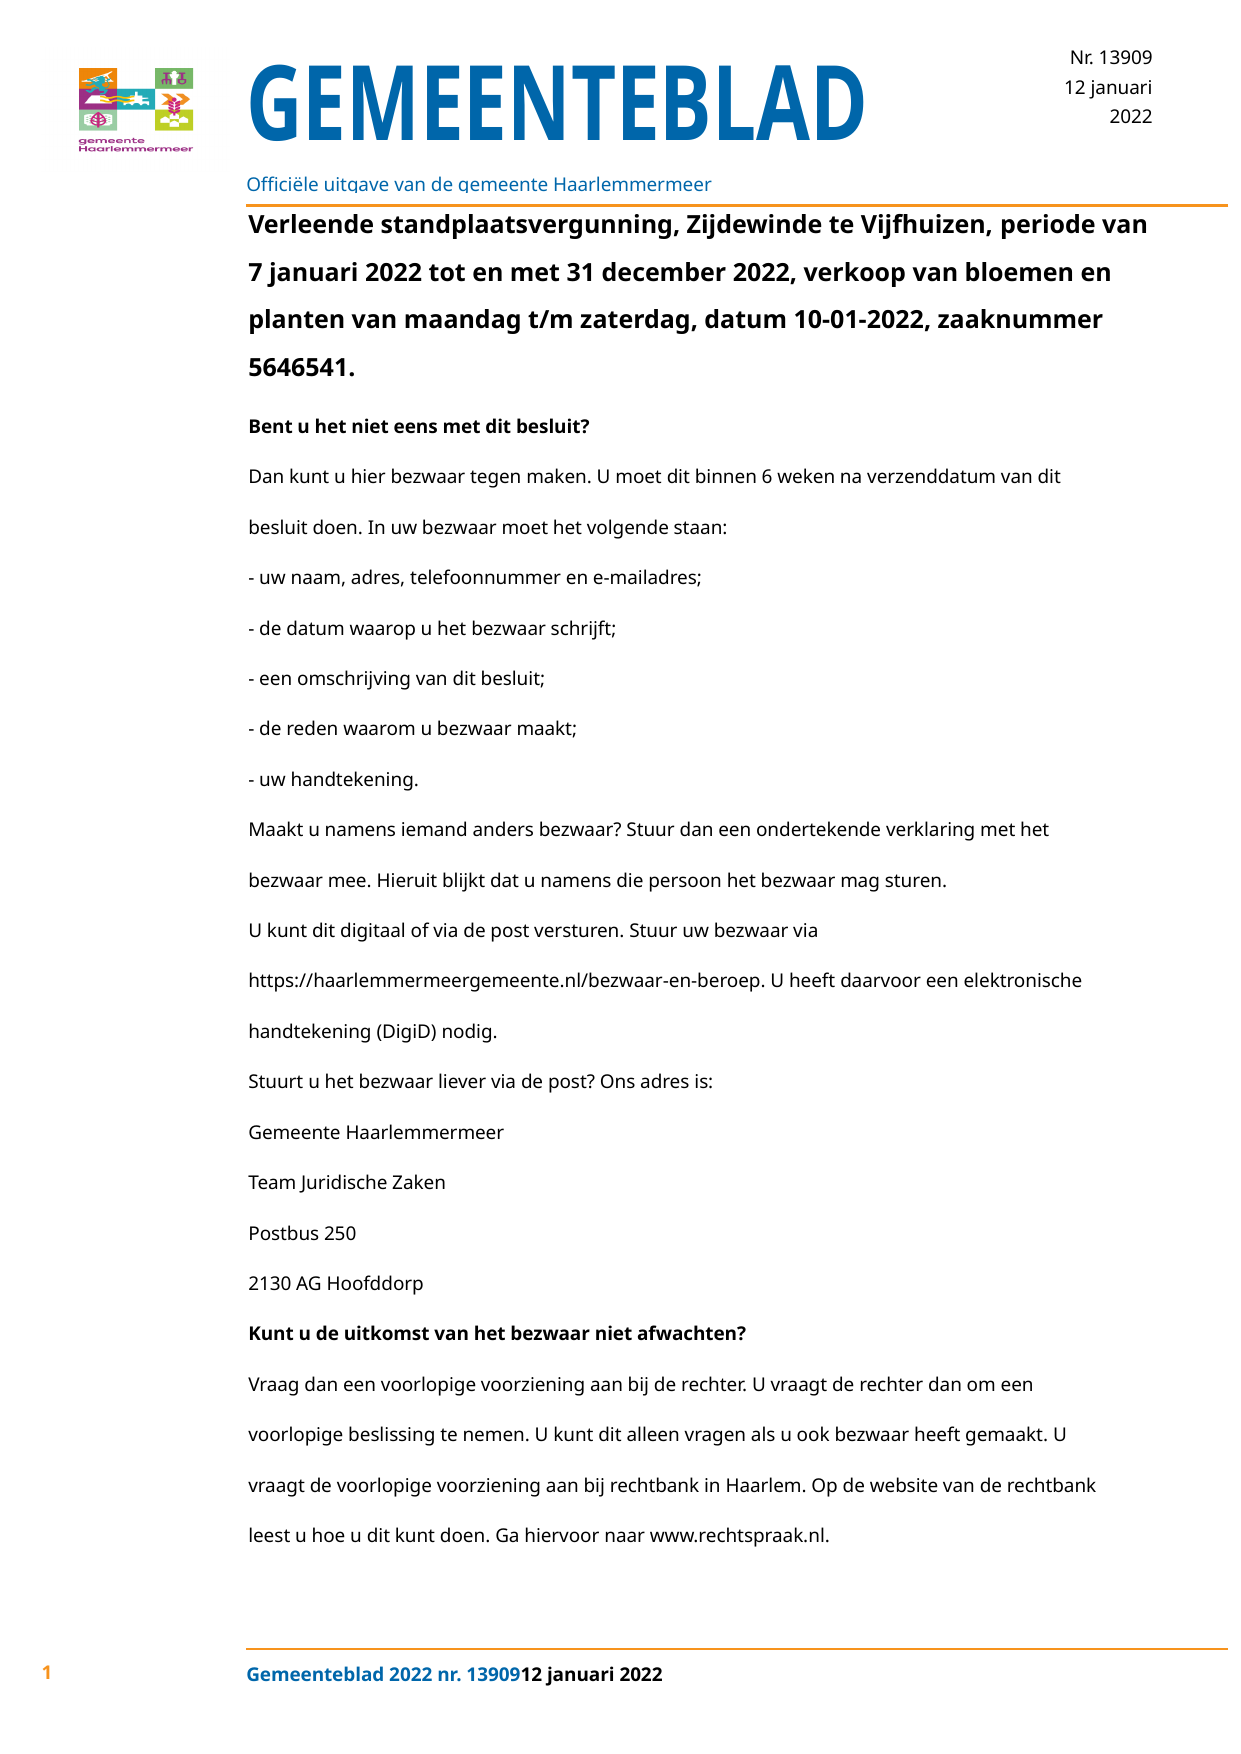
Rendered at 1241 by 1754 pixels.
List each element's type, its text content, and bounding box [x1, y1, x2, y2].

text - de reden waarom u bezwaar maakt; [248, 716, 1152, 741]
text Gemeente Haarlemmermeer [248, 1119, 1152, 1145]
text handtekening (DigiD) nodig. [248, 1018, 1152, 1044]
text - de datum waarop u het bezwaar schrijft; [248, 615, 1152, 641]
text besluit doen. In uw bezwaar moet het volgende staan: [248, 514, 1152, 540]
text vraagt de voorlopige voorziening aan bij rechtbank in Haarlem. Op de website van de rechtbank [248, 1472, 1152, 1498]
text https://haarlemmermeergemeente.nl/bezwaar-en-beroep. U heeft daarvoor een elektronische [248, 968, 1152, 993]
text 2130 AG Hoofddorp [248, 1270, 1152, 1296]
text leest u hoe u dit kunt doen. Ga hiervoor naar www.rechtspraak.nl. [248, 1522, 1152, 1548]
text - een omschrijving van dit besluit; [248, 665, 1152, 691]
text Postbus 250 [248, 1220, 1152, 1246]
text Maakt u namens iemand anders bezwaar? Stuur dan een ondertekende verklaring met het [248, 816, 1152, 842]
text Kunt u de uitkomst van het bezwaar niet afwachten? [248, 1321, 1152, 1346]
text Vraag dan een voorlopige voorziening aan bij de rechter. U vraagt de rechter dan om een [248, 1371, 1152, 1397]
text Verleende standplaatsvergunning, Zijdewinde te Vijfhuizen, periode van 7 januari 2022 tot en met 31 december 2022, verkoop van bloemen en planten van maandag t/m zaterdag, datum 10-01-2022, zaaknummer 5646541. [248, 207, 1152, 384]
picture [41, 47, 231, 172]
text U kunt dit digitaal of via de post versturen. Stuur uw bezwaar via [248, 917, 1152, 943]
text - uw handtekening. [248, 766, 1152, 792]
text - uw naam, adres, telefoonnummer en e-mailadres; [248, 564, 1152, 590]
text bezwaar mee. Hieruit blijkt dat u namens die persoon het bezwaar mag sturen. [248, 867, 1152, 893]
text Bent u het niet eens met dit besluit? [248, 413, 1152, 439]
text voorlopige beslissing te nemen. U kunt dit alleen vragen als u ook bezwaar heeft gemaakt. U [248, 1421, 1152, 1447]
text Stuurt u het bezwaar liever via de post? Ons adres is: [248, 1068, 1152, 1094]
text Team Juridische Zaken [248, 1169, 1152, 1195]
text Dan kunt u hier bezwaar tegen maken. U moet dit binnen 6 weken na verzenddatum van dit [248, 463, 1152, 489]
